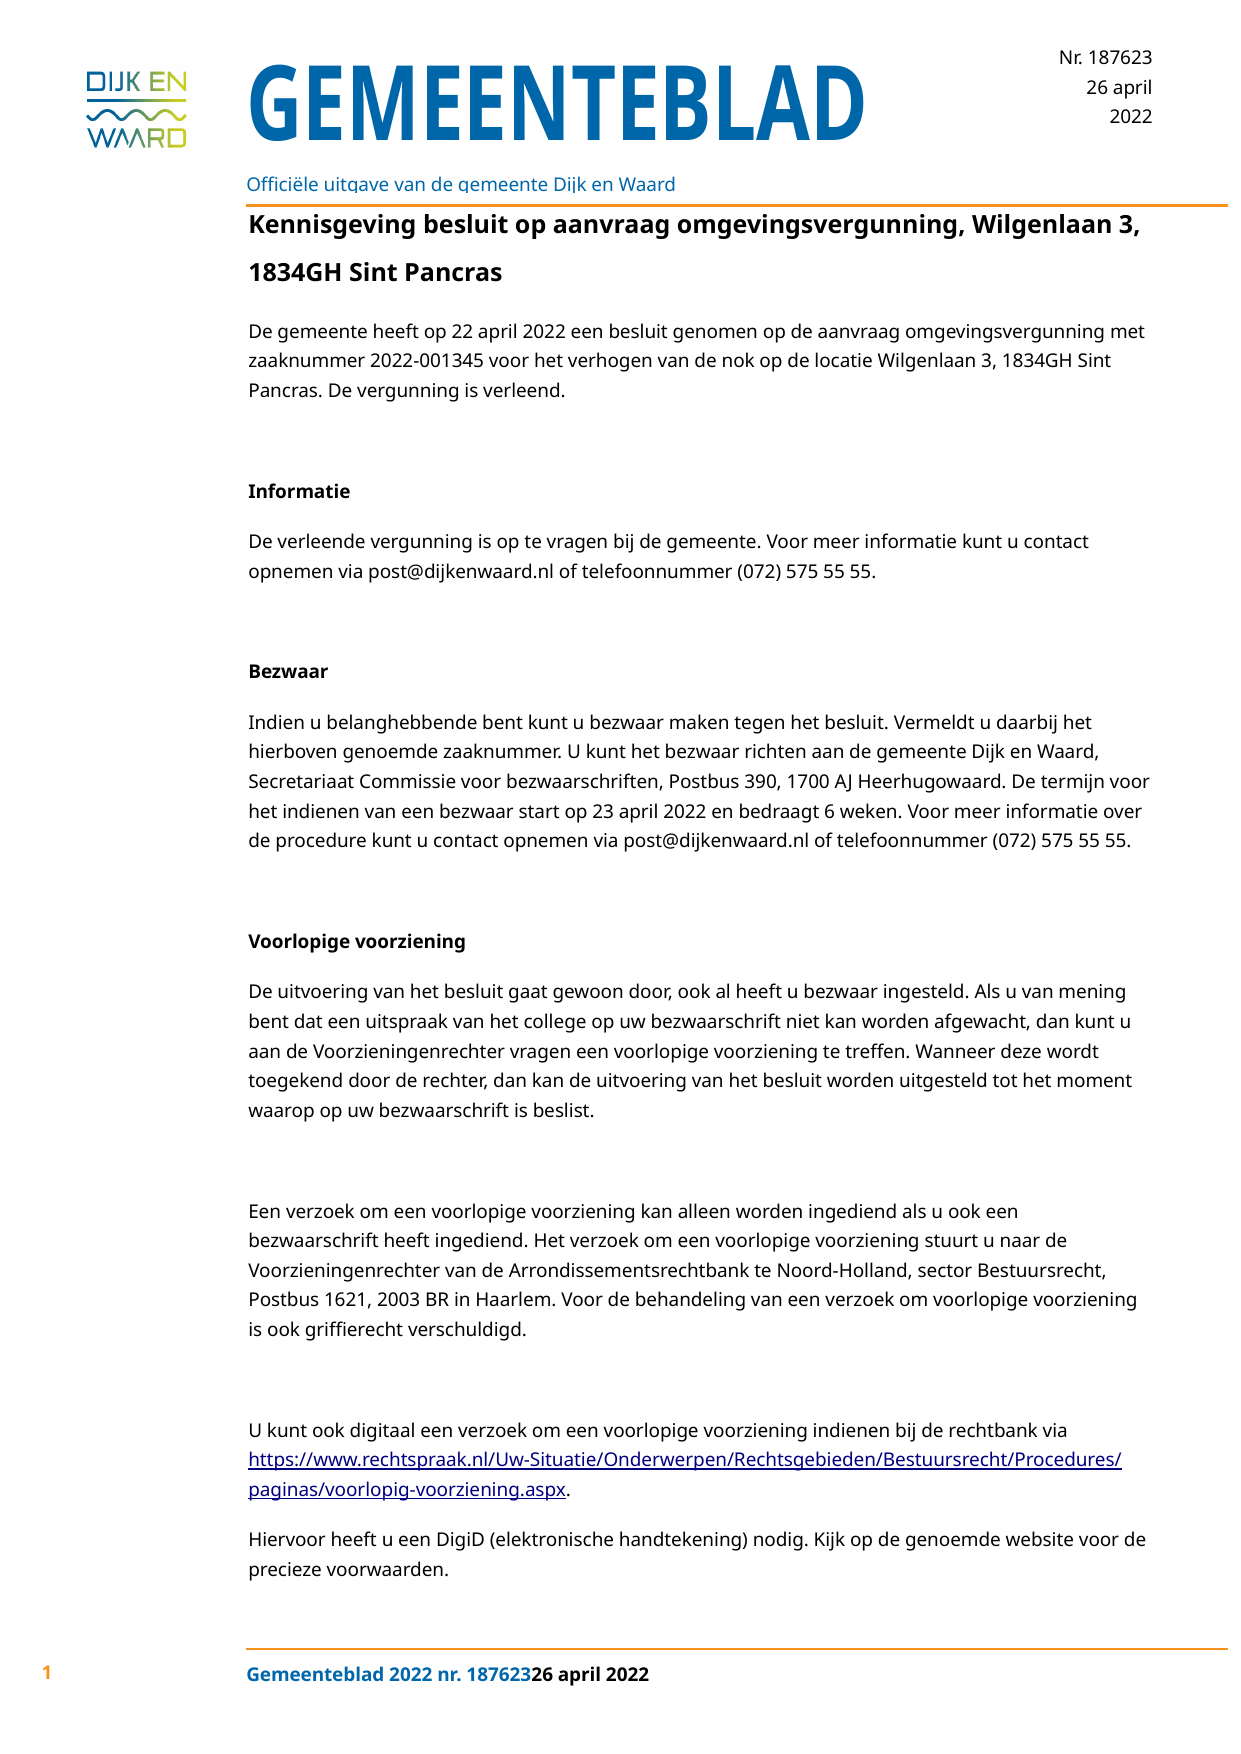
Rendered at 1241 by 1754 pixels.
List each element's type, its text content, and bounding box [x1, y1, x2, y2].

text Voorlopige voorziening [248, 928, 1152, 954]
text Informatie [248, 478, 1152, 504]
text Een verzoek om een voorlopige voorziening kan alleen worden ingediend als u ook een bezwaarschrift heeft ingediend. Het verzoek om een voorlopige voorziening stuurt u naar de Voorzieningenrechter van de Arrondissementsrechtbank te Noord-Holland, sector Bestuursrecht, Postbus 1621, 2003 BR in Haarlem. Voor de behandeling van een verzoek om voorlopige voorziening is ook griffierecht verschuldigd. [248, 1198, 1152, 1342]
text De uitvoering van het besluit gaat gewoon door, ook al heeft u bezwaar ingesteld. Als u van mening bent dat een uitspraak van het college op uw bezwaarschrift niet kan worden afgewacht, dan kunt u aan de Voorzieningenrechter vragen een voorlopige voorziening te treffen. Wanneer deze wordt toegekend door de rechter, dan kan de uitvoering van het besluit worden uitgesteld tot het moment waarop op uw bezwaarschrift is beslist. [248, 979, 1152, 1123]
text U kunt ook digitaal een verzoek om een voorlopige voorziening indienen bij de rechtbank via https://www.rechtspraak.nl/Uw-Situatie/Onderwerpen/Rechtsgebieden/Bestuursrecht/Procedures/paginas/voorlopig-voorziening.aspx. [248, 1417, 1152, 1502]
text Hiervoor heeft u een DigiD (elektronische handtekening) nodig. Kijk op de genoemde website voor de precieze voorwaarden. [248, 1527, 1152, 1582]
text De gemeente heeft op 22 april 2022 een besluit genomen op de aanvraag omgevingsvergunning met zaaknummer 2022-001345 voor het verhogen van de nok op de locatie Wilgenlaan 3, 1834GH Sint Pancras. De vergunning is verleend. [248, 318, 1152, 403]
picture [41, 47, 231, 172]
text Bezwaar [248, 659, 1152, 684]
text De verleende vergunning is op te vragen bij de gemeente. Voor meer informatie kunt u contact opnemen via post@dijkenwaard.nl of telefoonnummer (072) 575 55 55. [248, 528, 1152, 584]
text Indien u belanghebbende bent kunt u bezwaar maken tegen het besluit. Vermeldt u daarbij het hierboven genoemde zaaknummer. U kunt het bezwaar richten aan de gemeente Dijk en Waard, Secretariaat Commissie voor bezwaarschriften, Postbus 390, 1700 AJ Heerhugowaard. De termijn voor het indienen van een bezwaar start op 23 april 2022 en bedraagt 6 weken. Voor meer informatie over de procedure kunt u contact opnemen via post@dijkenwaard.nl of telefoonnummer (072) 575 55 55. [248, 709, 1152, 853]
text Kennisgeving besluit op aanvraag omgevingsvergunning, Wilgenlaan 3, 1834GH Sint Pancras [248, 207, 1152, 288]
